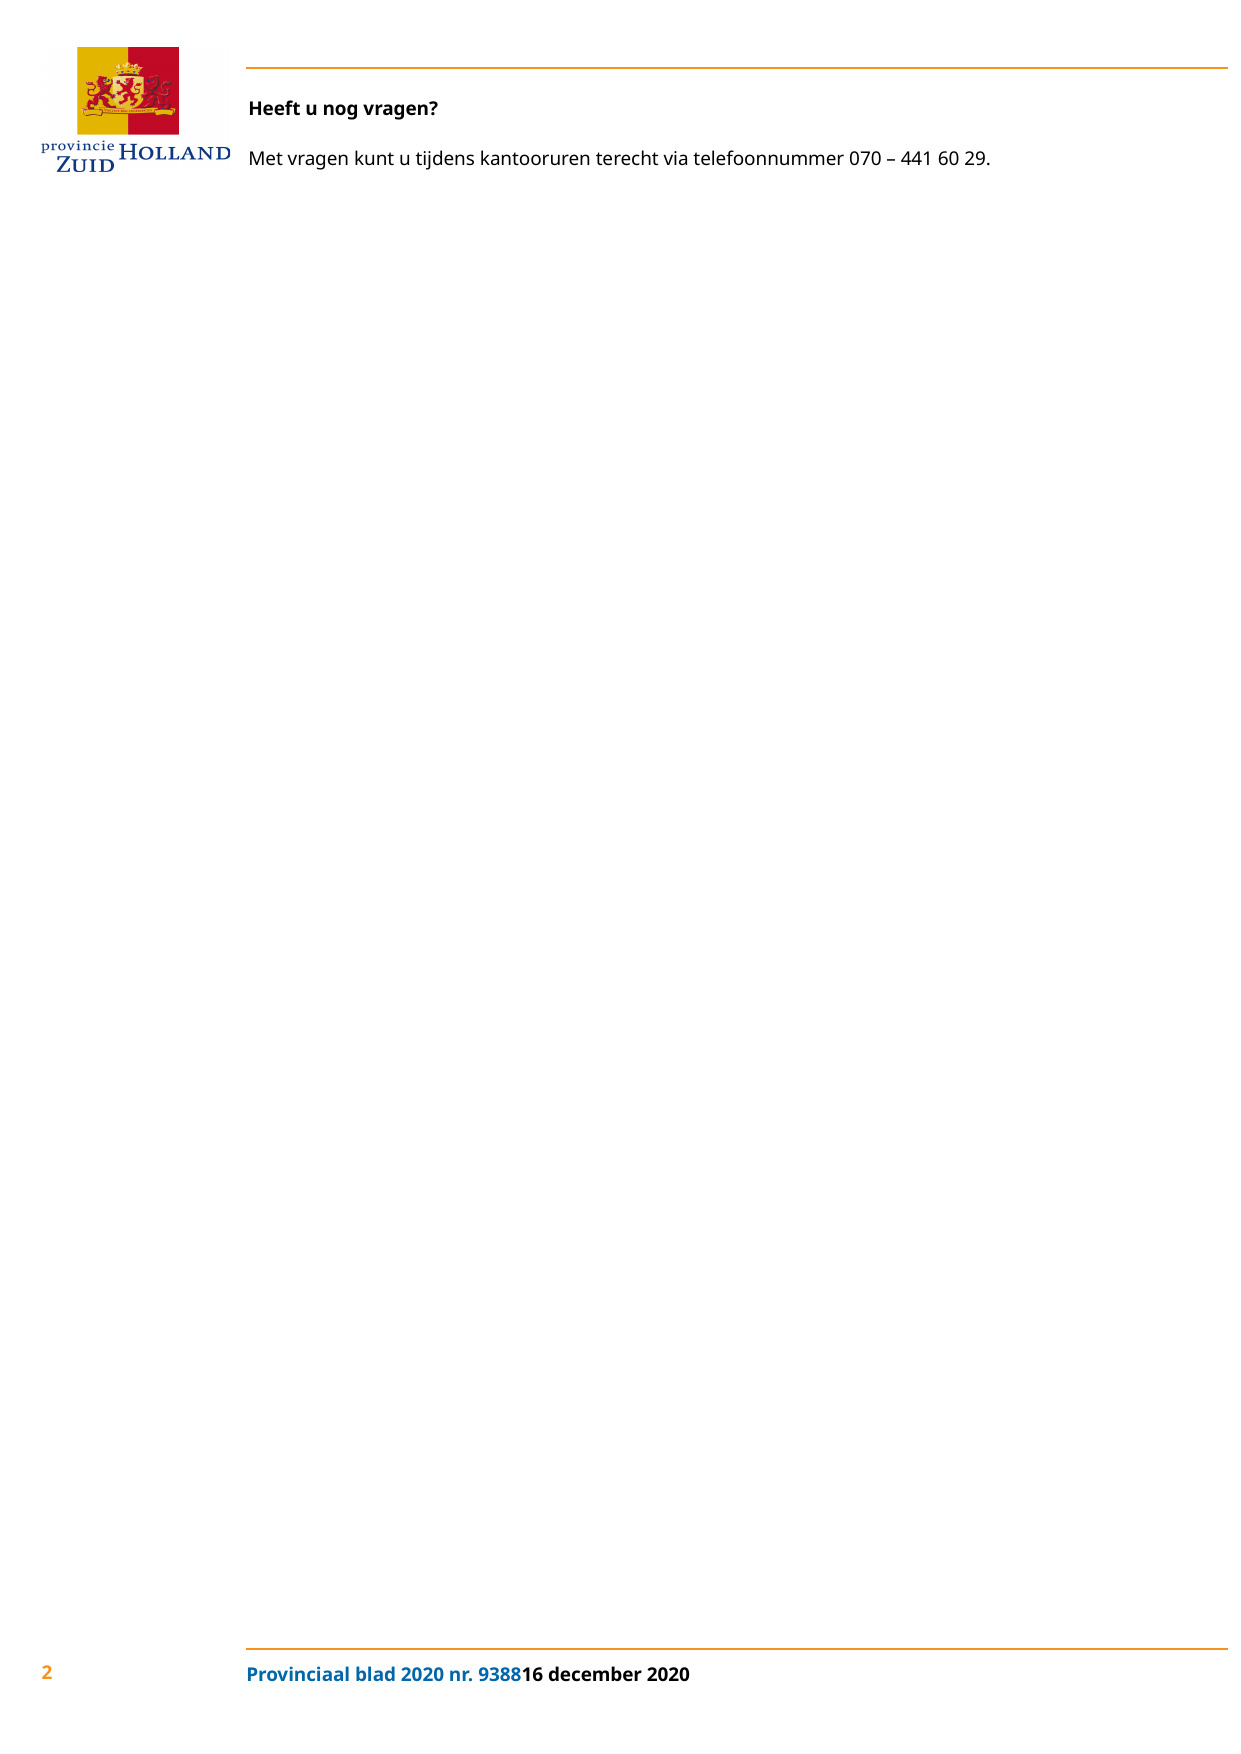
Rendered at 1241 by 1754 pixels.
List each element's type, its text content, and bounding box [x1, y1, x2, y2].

text Met vragen kunt u tijdens kantooruren terecht via telefoonnummer 070 – 441 60 29. [248, 145, 1152, 171]
text Heeft u nog vragen? [248, 95, 1152, 121]
picture [41, 47, 231, 172]
